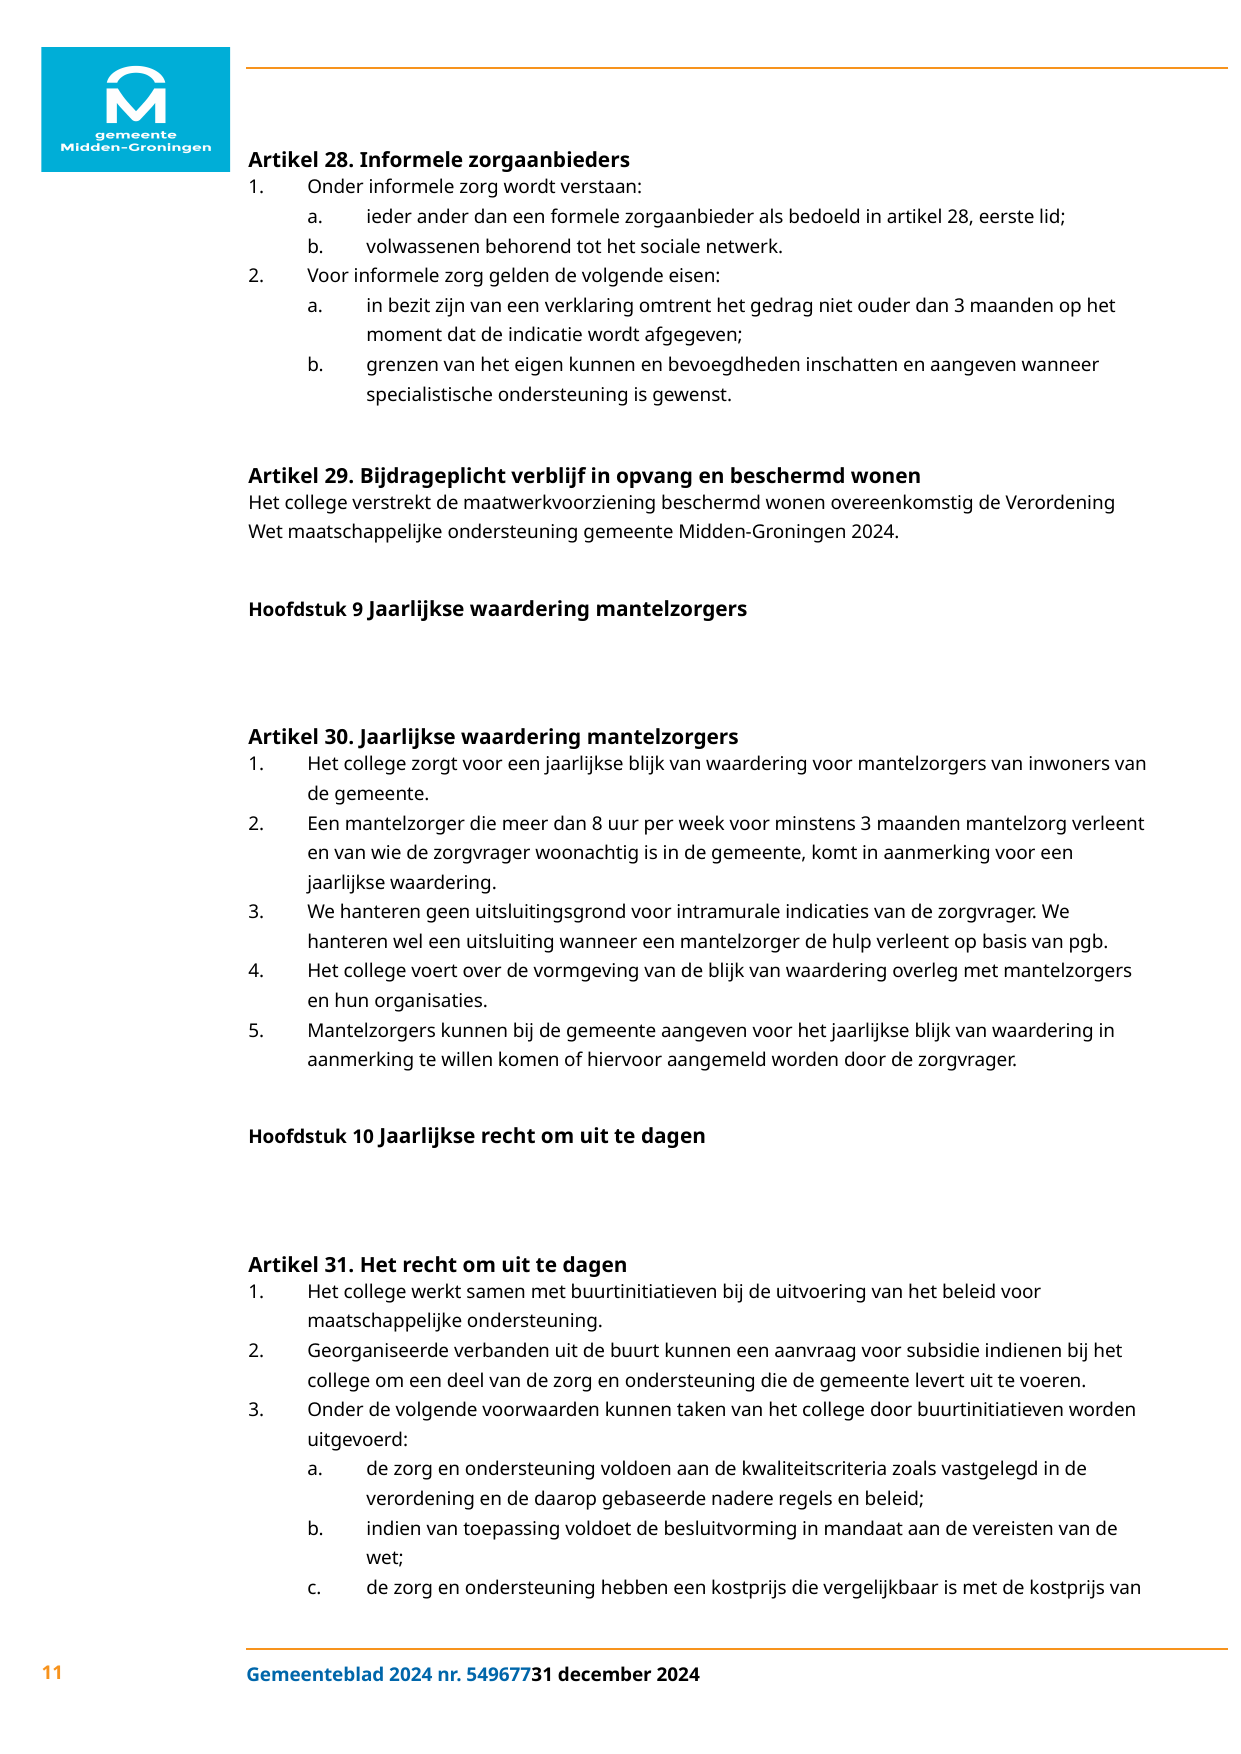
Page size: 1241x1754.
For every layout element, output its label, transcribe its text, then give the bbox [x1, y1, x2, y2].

list Het college zorgt voor een jaarlijkse blijk van waardering voor mantelzorgers van inwoners van de gemeente. [248, 751, 1152, 806]
text Hoofdstuk 10 Jaarlijkse recht om uit te dagen [248, 1122, 1152, 1150]
text Artikel 28. Informele zorgaanbieders [248, 145, 1152, 174]
text Het college verstrekt de maatwerkvoorziening beschermd wonen overeenkomstig de Verordening Wet maatschappelijke ondersteuning gemeente Midden-Groningen 2024. [248, 489, 1152, 544]
text Artikel 30. Jaarlijkse waardering mantelzorgers [248, 722, 1152, 751]
list indien van toepassing voldoet de besluitvorming in mandaat aan de vereisten van de wet; [307, 1515, 1152, 1570]
list Mantelzorgers kunnen bij de gemeente aangeven voor het jaarlijkse blijk van waardering in aanmerking te willen komen of hiervoor aangemeld worden door de zorgvrager. [248, 1017, 1152, 1072]
text Artikel 29. Bijdrageplicht verblijf in opvang en beschermd wonen [248, 461, 1152, 489]
list Onder de volgende voorwaarden kunnen taken van het college door buurtinitiatieven worden uitgevoerd: [248, 1396, 1152, 1452]
list We hanteren geen uitsluitingsgrond voor intramurale indicaties van de zorgvrager. We hanteren wel een uitsluiting wanneer een mantelzorger de hulp verleent op basis van pgb. [248, 898, 1152, 954]
list Het college voert over de vormgeving van de blijk van waardering overleg met mantelzorgers en hun organisaties. [248, 958, 1152, 1013]
list Het college werkt samen met buurtinitiatieven bij de uitvoering van het beleid voor maatschappelijke ondersteuning. [248, 1278, 1152, 1333]
list de zorg en ondersteuning voldoen aan de kwaliteitscriteria zoals vastgelegd in de verordening en de daarop gebaseerde nadere regels en beleid; [307, 1456, 1152, 1511]
text Artikel 31. Het recht om uit te dagen [248, 1250, 1152, 1278]
text Hoofdstuk 9 Jaarlijkse waardering mantelzorgers [248, 594, 1152, 622]
list Een mantelzorger die meer dan 8 uur per week voor minstens 3 maanden mantelzorg verleent en van wie de zorgvrager woonachtig is in de gemeente, komt in aanmerking voor een jaarlijkse waardering. [248, 810, 1152, 894]
list Voor informele zorg gelden de volgende eisen: [248, 262, 1152, 288]
picture [108, 66, 164, 82]
list Georganiseerde verbanden uit de buurt kunnen een aanvraag voor subsidie indienen bij het college om een deel van de zorg en ondersteuning die de gemeente levert uit te voeren. [248, 1337, 1152, 1393]
list in bezit zijn van een verklaring omtrent het gedrag niet ouder dan 3 maanden op het moment dat de indicatie wordt afgegeven; [307, 292, 1152, 347]
list ieder ander dan een formele zorgaanbieder als bedoeld in artikel 28, eerste lid; [307, 203, 1152, 229]
picture [107, 89, 165, 122]
list Onder informele zorg wordt verstaan: [248, 174, 1152, 199]
list de zorg en ondersteuning hebben een kostprijs die vergelijkbaar is met de kostprijs van [307, 1574, 1152, 1600]
list grenzen van het eigen kunnen en bevoegdheden inschatten en aangeven wanneer specialistische ondersteuning is gewenst. [307, 351, 1152, 406]
picture [184, 146, 190, 153]
list volwassenen behorend tot het sociale netwerk. [307, 233, 1152, 258]
